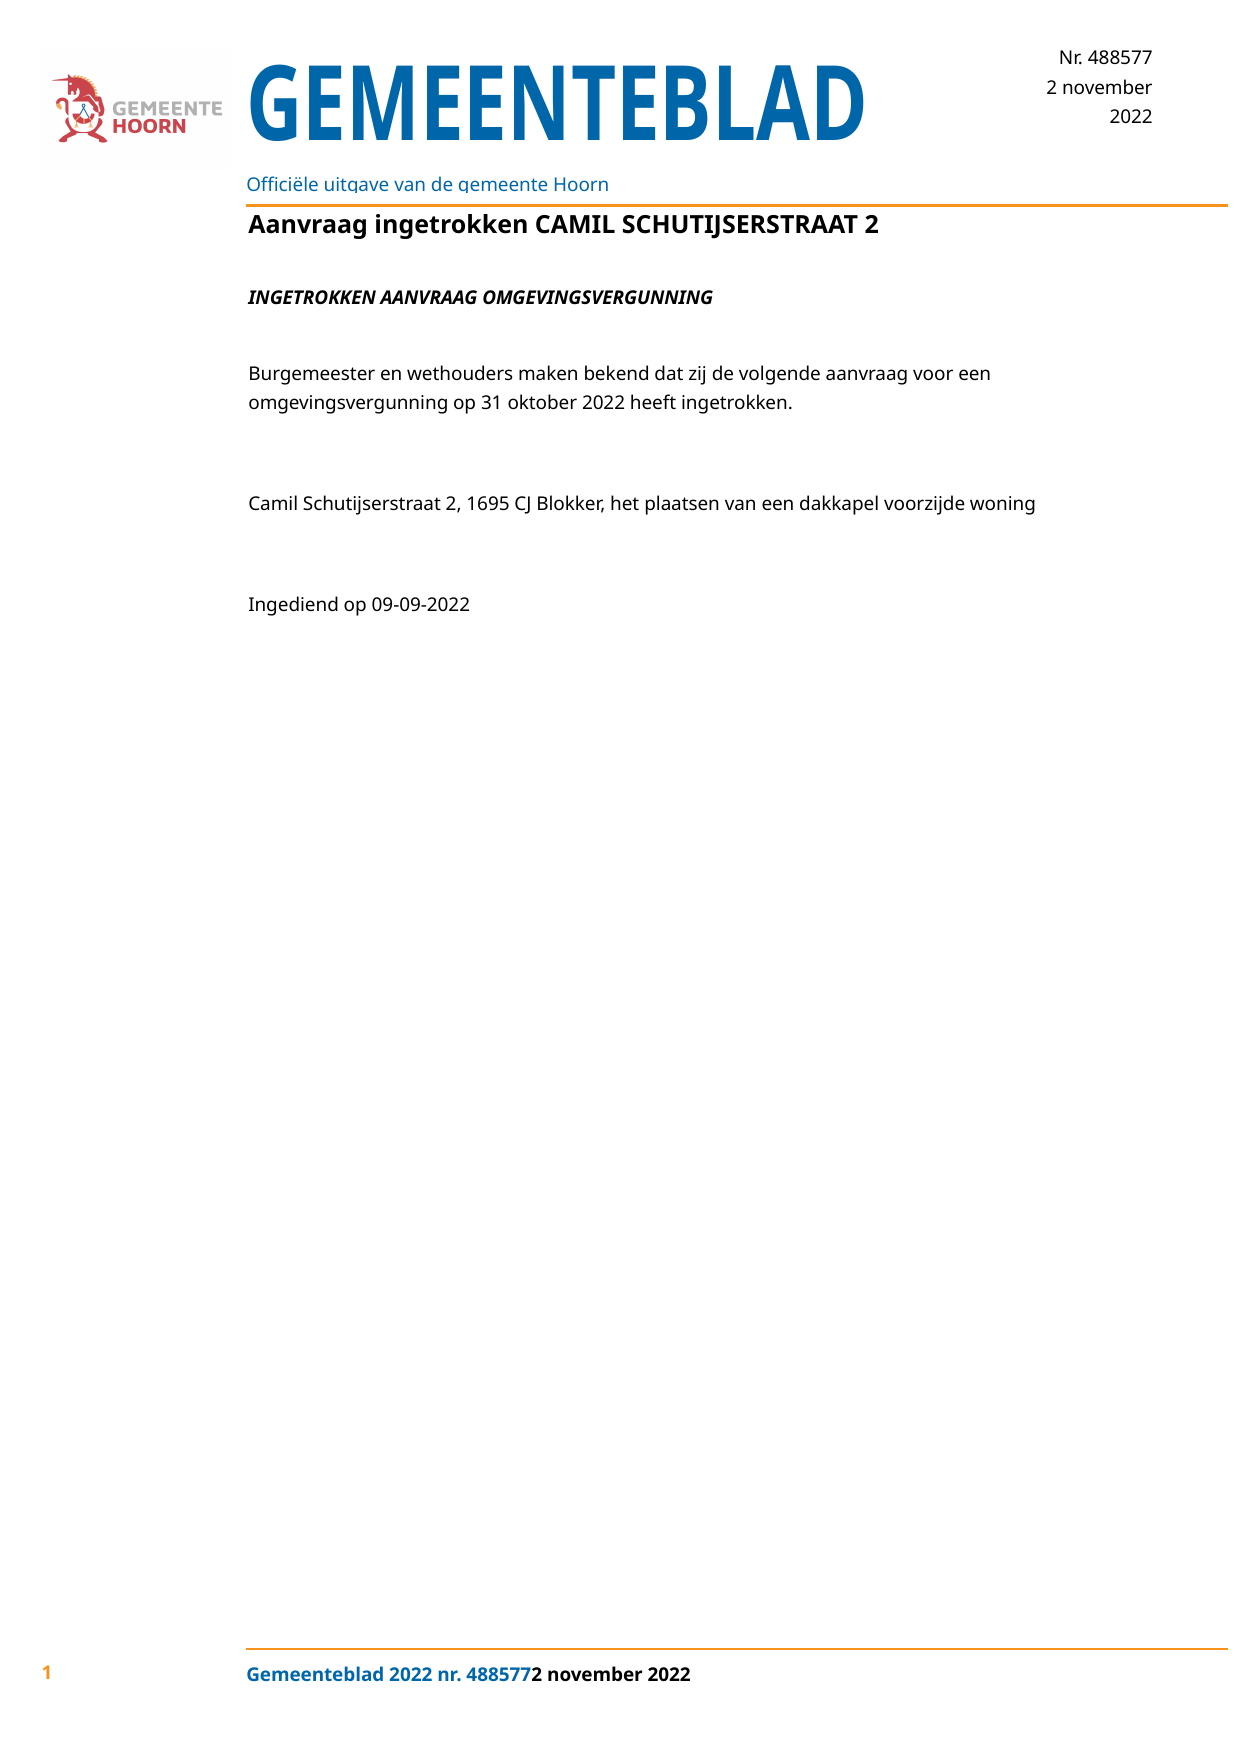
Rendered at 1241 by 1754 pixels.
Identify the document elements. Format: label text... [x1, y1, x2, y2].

text Aanvraag ingetrokken CAMIL SCHUTIJSERSTRAAT 2 [248, 207, 1152, 241]
text Camil Schutijserstraat 2, 1695 CJ Blokker, het plaatsen van een dakkapel voorzijde woning [248, 490, 1152, 516]
text Burgemeester en wethouders maken bekend dat zij de volgende aanvraag voor een omgevingsvergunning op 31 oktober 2022 heeft ingetrokken. [248, 360, 1152, 415]
text INGETROKKEN AANVRAAG OMGEVINGSVERGUNNING [248, 284, 1152, 309]
text Ingediend op 09-09-2022 [248, 591, 1152, 617]
picture [41, 47, 231, 172]
